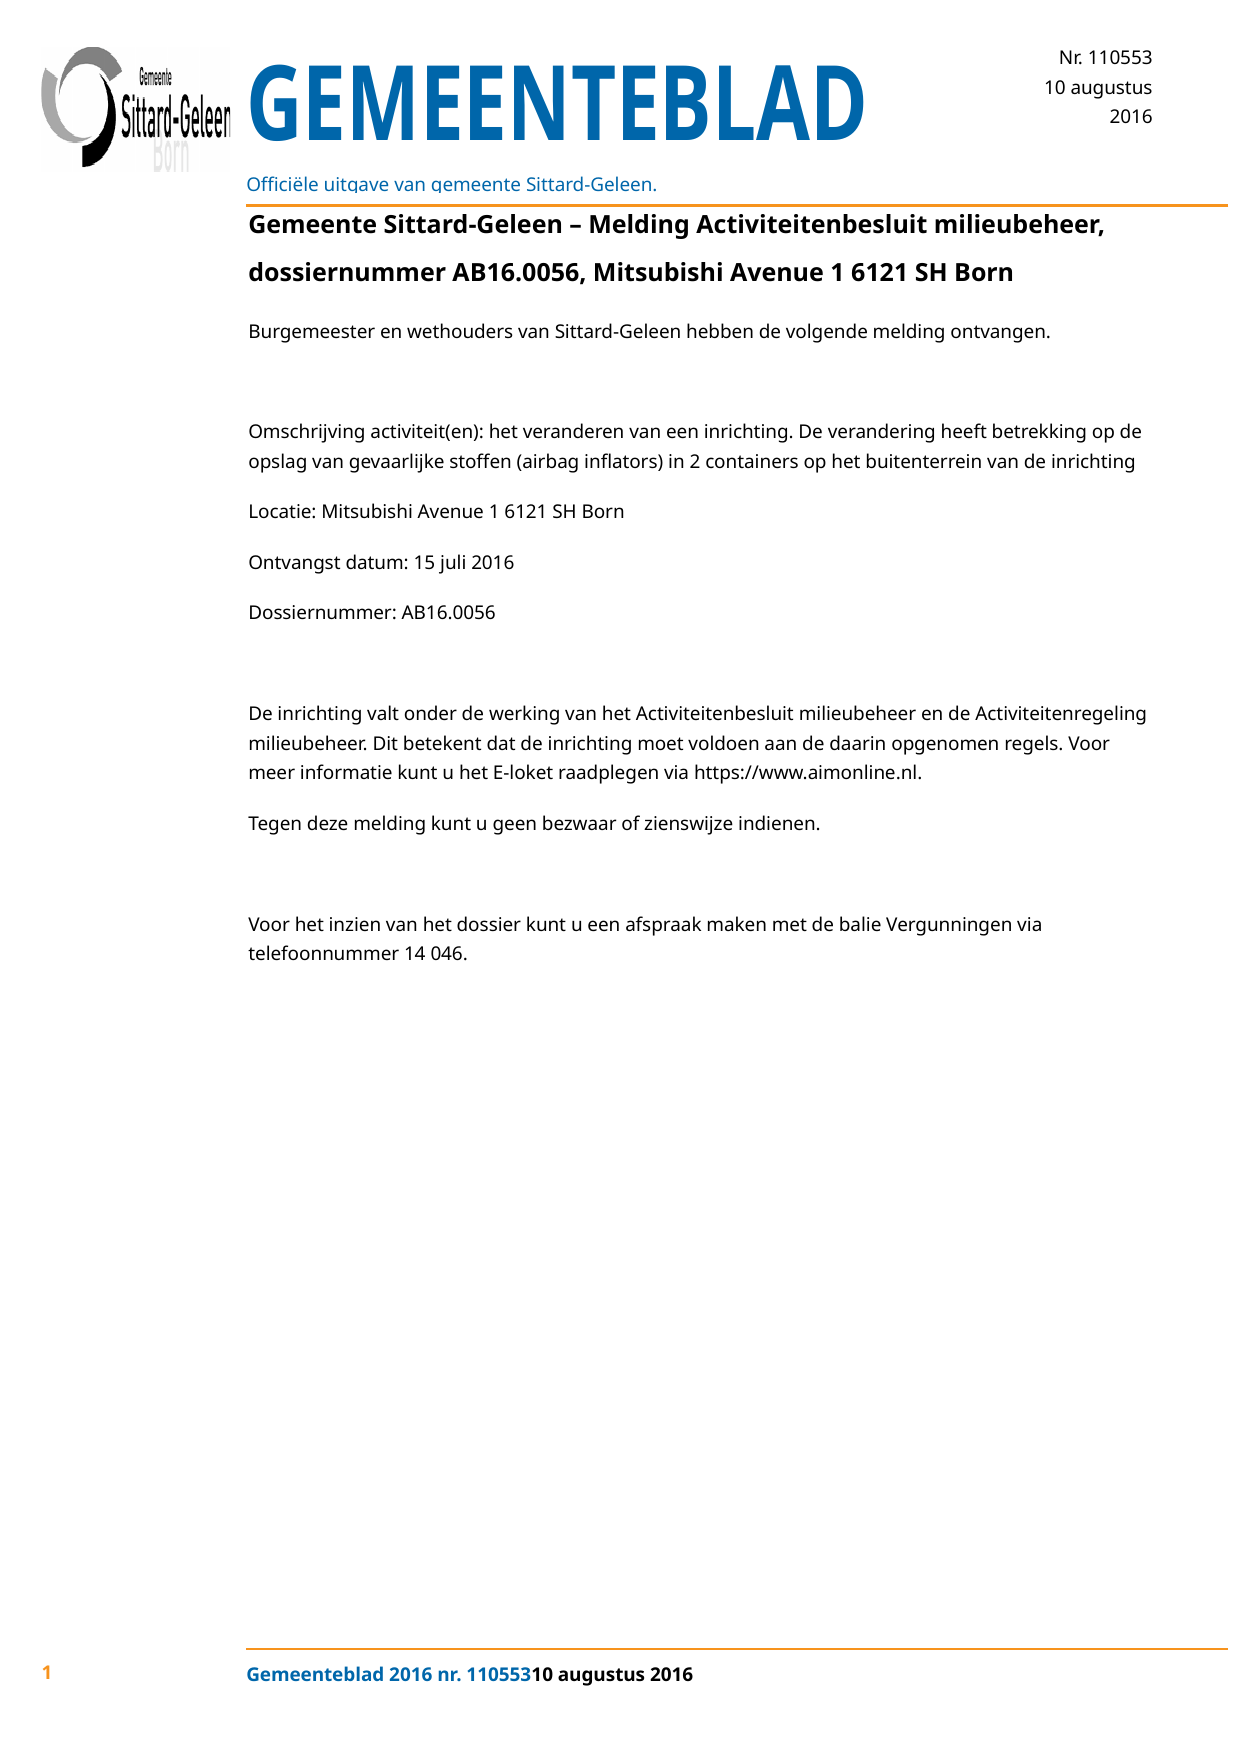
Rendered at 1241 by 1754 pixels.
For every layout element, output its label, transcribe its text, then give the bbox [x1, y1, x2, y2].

picture [41, 47, 231, 172]
text Burgemeester en wethouders van Sittard-Geleen hebben de volgende melding ontvangen. [248, 318, 1152, 344]
text Ontvangst datum: 15 juli 2016 [248, 549, 1152, 575]
text Voor het inzien van het dossier kunt u een afspraak maken met de balie Vergunningen via telefoonnummer 14 046. [248, 911, 1152, 966]
text De inrichting valt onder de werking van het Activiteitenbesluit milieubeheer en de Activiteitenregeling milieubeheer. Dit betekent dat de inrichting moet voldoen aan de daarin opgenomen regels. Voor meer informatie kunt u het E-loket raadplegen via https://www.aimonline.nl. [248, 700, 1152, 785]
text Gemeente Sittard-Geleen – Melding Activiteitenbesluit milieubeheer, dossiernummer AB16.0056, Mitsubishi Avenue 1 6121 SH Born [248, 207, 1152, 288]
text Omschrijving activiteit(en): het veranderen van een inrichting. De verandering heeft betrekking op de opslag van gevaarlijke stoffen (airbag inflators) in 2 containers op het buitenterrein van de inrichting [248, 419, 1152, 474]
text Locatie: Mitsubishi Avenue 1 6121 SH Born [248, 499, 1152, 524]
text Tegen deze melding kunt u geen bezwaar of zienswijze indienen. [248, 810, 1152, 836]
text Dossiernummer: AB16.0056 [248, 599, 1152, 625]
